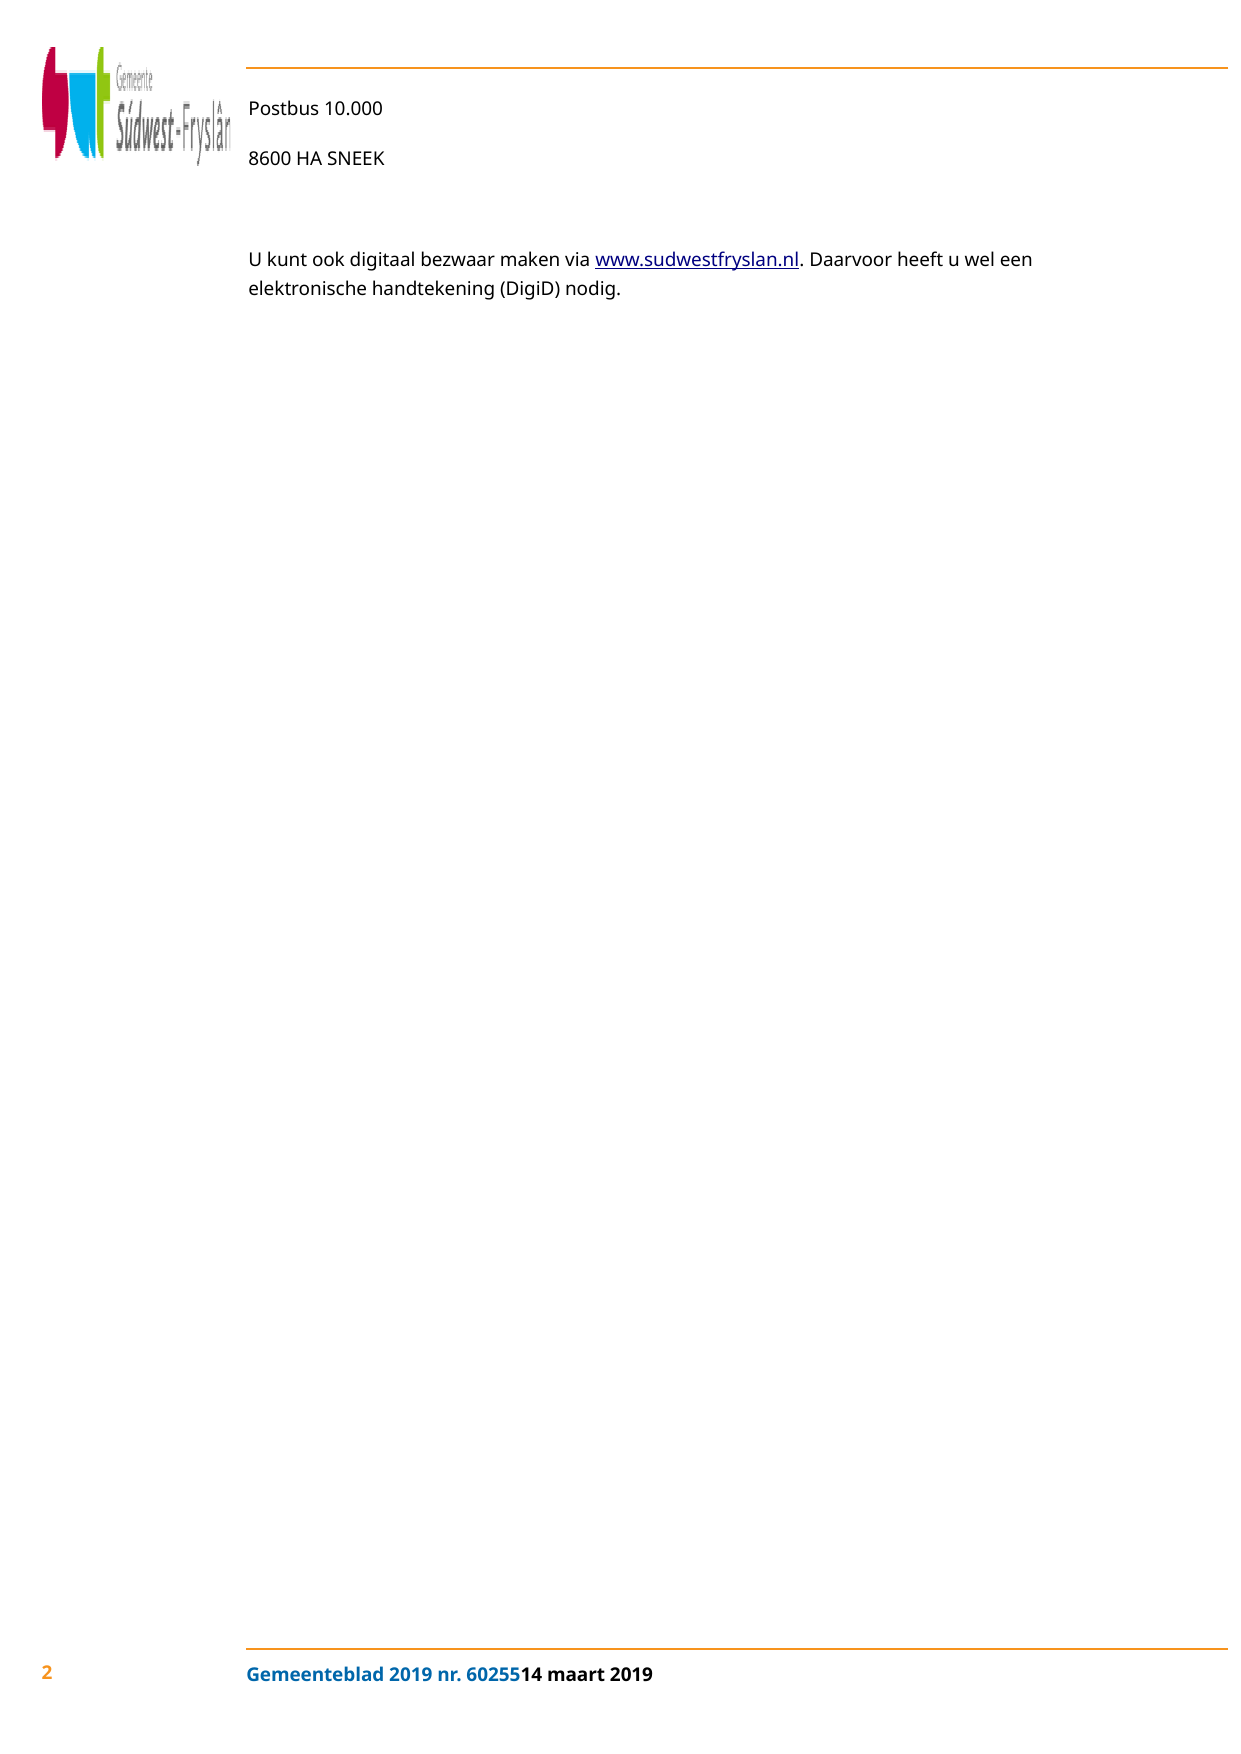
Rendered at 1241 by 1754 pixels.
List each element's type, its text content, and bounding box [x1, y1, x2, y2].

text 8600 HA SNEEK [248, 145, 1152, 171]
picture [41, 47, 231, 172]
text Postbus 10.000 [248, 95, 1152, 121]
text U kunt ook digitaal bezwaar maken via www.sudwestfryslan.nl. Daarvoor heeft u wel een elektronische handtekening (DigiD) nodig. [248, 246, 1152, 301]
